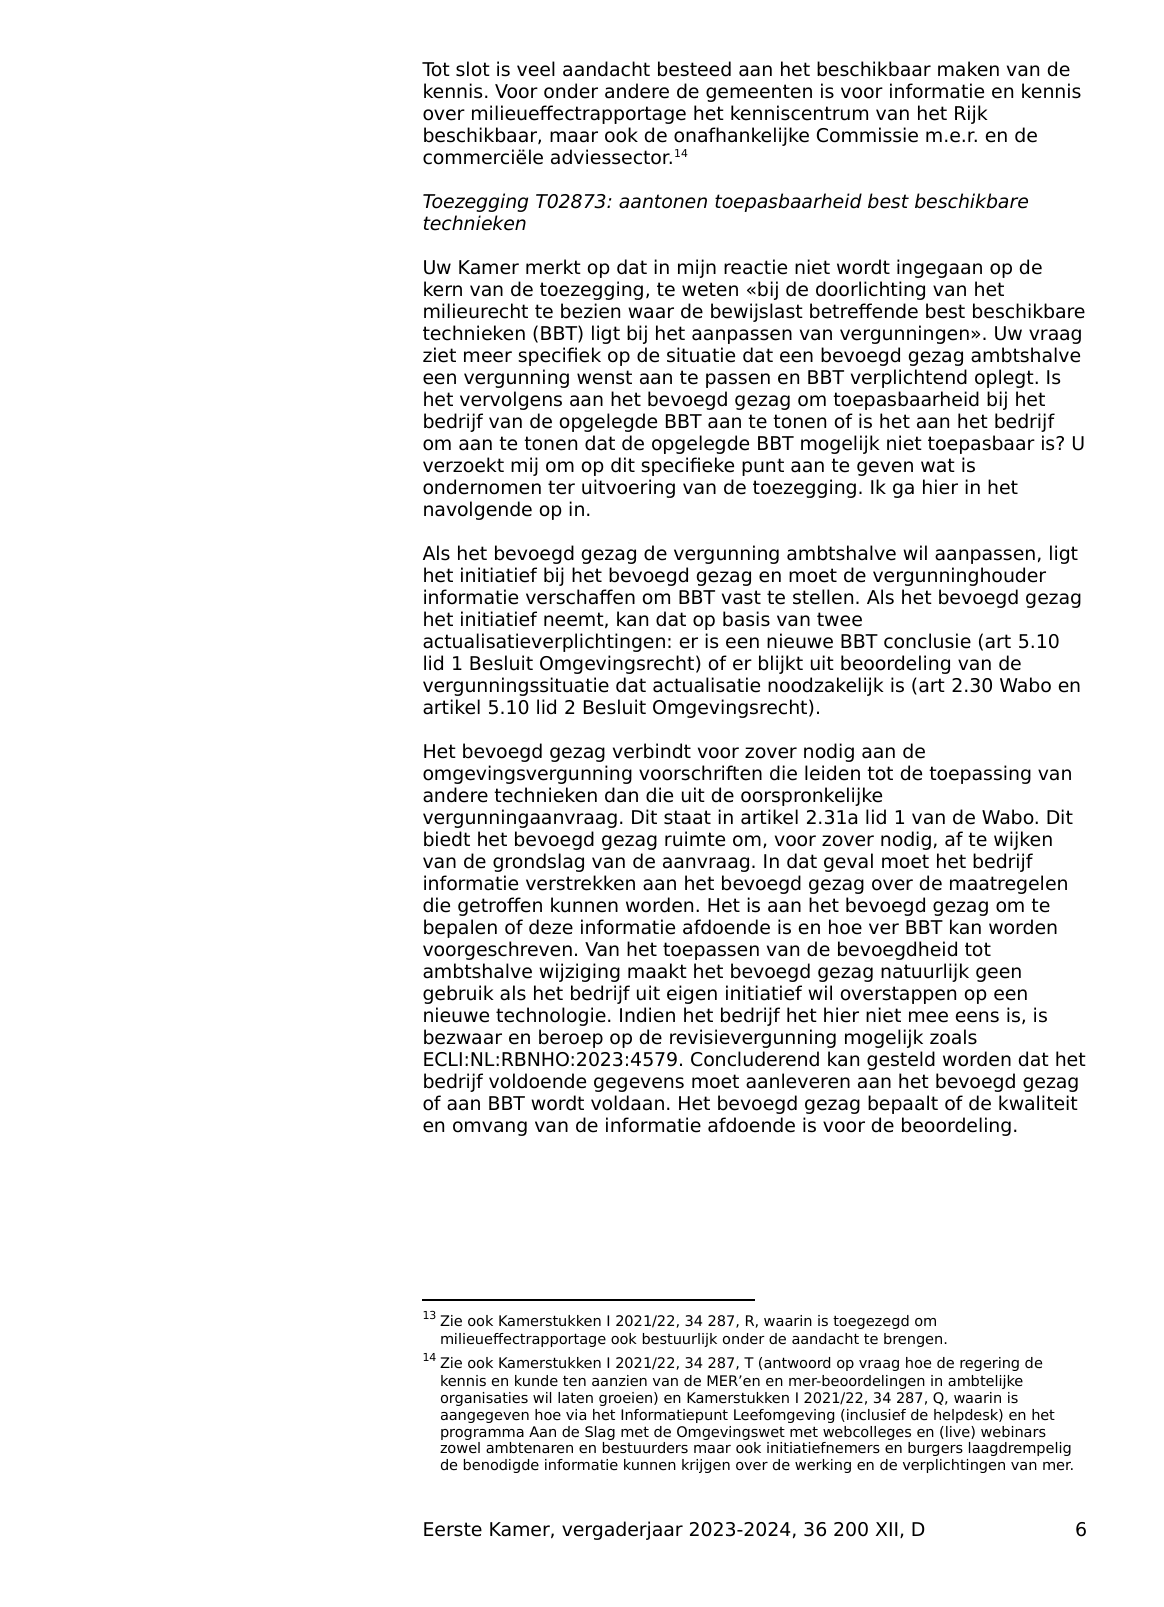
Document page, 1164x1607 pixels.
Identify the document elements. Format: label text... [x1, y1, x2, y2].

text Het bevoegd gezag verbindt voor zover nodig aan de omgevingsvergunning voorschriften die leiden tot de toepassing van andere technieken dan die uit de oorspronkelijke vergunningaanvraag. Dit staat in artikel 2.31a lid 1 van de Wabo. Dit biedt het bevoegd gezag ruimte om, voor zover nodig, af te wijken van de grondslag van de aanvraag. In dat geval moet het bedrijf informatie verstrekken aan het bevoegd gezag over de maatregelen die getroffen kunnen worden. Het is aan het bevoegd gezag om te bepalen of deze informatie afdoende is en hoe ver BBT kan worden voorgeschreven. Van het toepassen van de bevoegdheid tot ambtshalve wijziging maakt het bevoegd gezag natuurlijk geen gebruik als het bedrijf uit eigen initiatief wil overstappen op een nieuwe technologie. Indien het bedrijf het hier niet mee eens is, is bezwaar en beroep op de revisievergunning mogelijk zoals ECLI:NL:RBNHO:2023:4579. Concluderend kan gesteld worden dat het bedrijf voldoende gegevens moet aanleveren aan het bevoegd gezag of aan BBT wordt voldaan. Het bevoegd gezag bepaalt of de kwaliteit en omvang van de informatie afdoende is voor de beoordeling. [422, 741, 1087, 1137]
subtitle Toezegging T02873: aantonen toepasbaarheid best beschikbare technieken [422, 191, 1087, 235]
text Uw Kamer merkt op dat in mijn reactie niet wordt ingegaan op de kern van de toezegging, te weten «bij de doorlichting van het milieurecht te bezien waar de bewijslast betreffende best beschikbare technieken (BBT) ligt bij het aanpassen van vergunningen». Uw vraag ziet meer specifiek op de situatie dat een bevoegd gezag ambtshalve een vergunning wenst aan te passen en BBT verplichtend oplegt. Is het vervolgens aan het bevoegd gezag om toepasbaarheid bij het bedrijf van de opgelegde BBT aan te tonen of is het aan het bedrijf om aan te tonen dat de opgelegde BBT mogelijk niet toepasbaar is? U verzoekt mij om op dit specifieke punt aan te geven wat is ondernomen ter uitvoering van de toezegging. Ik ga hier in het navolgende op in. [422, 257, 1087, 521]
text Zie ook Kamerstukken I 2021/22, 34 287, T (antwoord op vraag hoe de regering de kennis en kunde ten aanzien van de MER’en en mer-beoordelingen in ambtelijke organisaties wil laten groeien) en Kamerstukken I 2021/22, 34 287, Q, waarin is aangegeven hoe via het Informatiepunt Leefomgeving (inclusief de helpdesk) en het programma Aan de Slag met de Omgevingswet met webcolleges en (live) webinars zowel ambtenaren en bestuurders maar ook initiatiefnemers en burgers laagdrempelig de benodigde informatie kunnen krijgen over de werking en de verplichtingen van mer. [422, 1351, 1087, 1474]
text Als het bevoegd gezag de vergunning ambtshalve wil aanpassen, ligt het initiatief bij het bevoegd gezag en moet de vergunninghouder informatie verschaffen om BBT vast te stellen. Als het bevoegd gezag het initiatief neemt, kan dat op basis van twee actualisatieverplichtingen: er is een nieuwe BBT conclusie (art 5.10 lid 1 Besluit Omgevingsrecht) of er blijkt uit beoordeling van de vergunningssituatie dat actualisatie noodzakelijk is (art 2.30 Wabo en artikel 5.10 lid 2 Besluit Omgevingsrecht). [422, 543, 1087, 719]
text Tot slot is veel aandacht besteed aan het beschikbaar maken van de kennis. Voor onder andere de gemeenten is voor informatie en kennis over milieueffectrapportage het kenniscentrum van het Rijk beschikbaar, maar ook de onafhankelijke Commissie m.e.r. en de commerciële adviessector. [422, 59, 1087, 169]
text Zie ook Kamerstukken I 2021/22, 34 287, R, waarin is toegezegd om milieueffectrapportage ook bestuurlijk onder de aandacht te brengen. [422, 1309, 1087, 1348]
